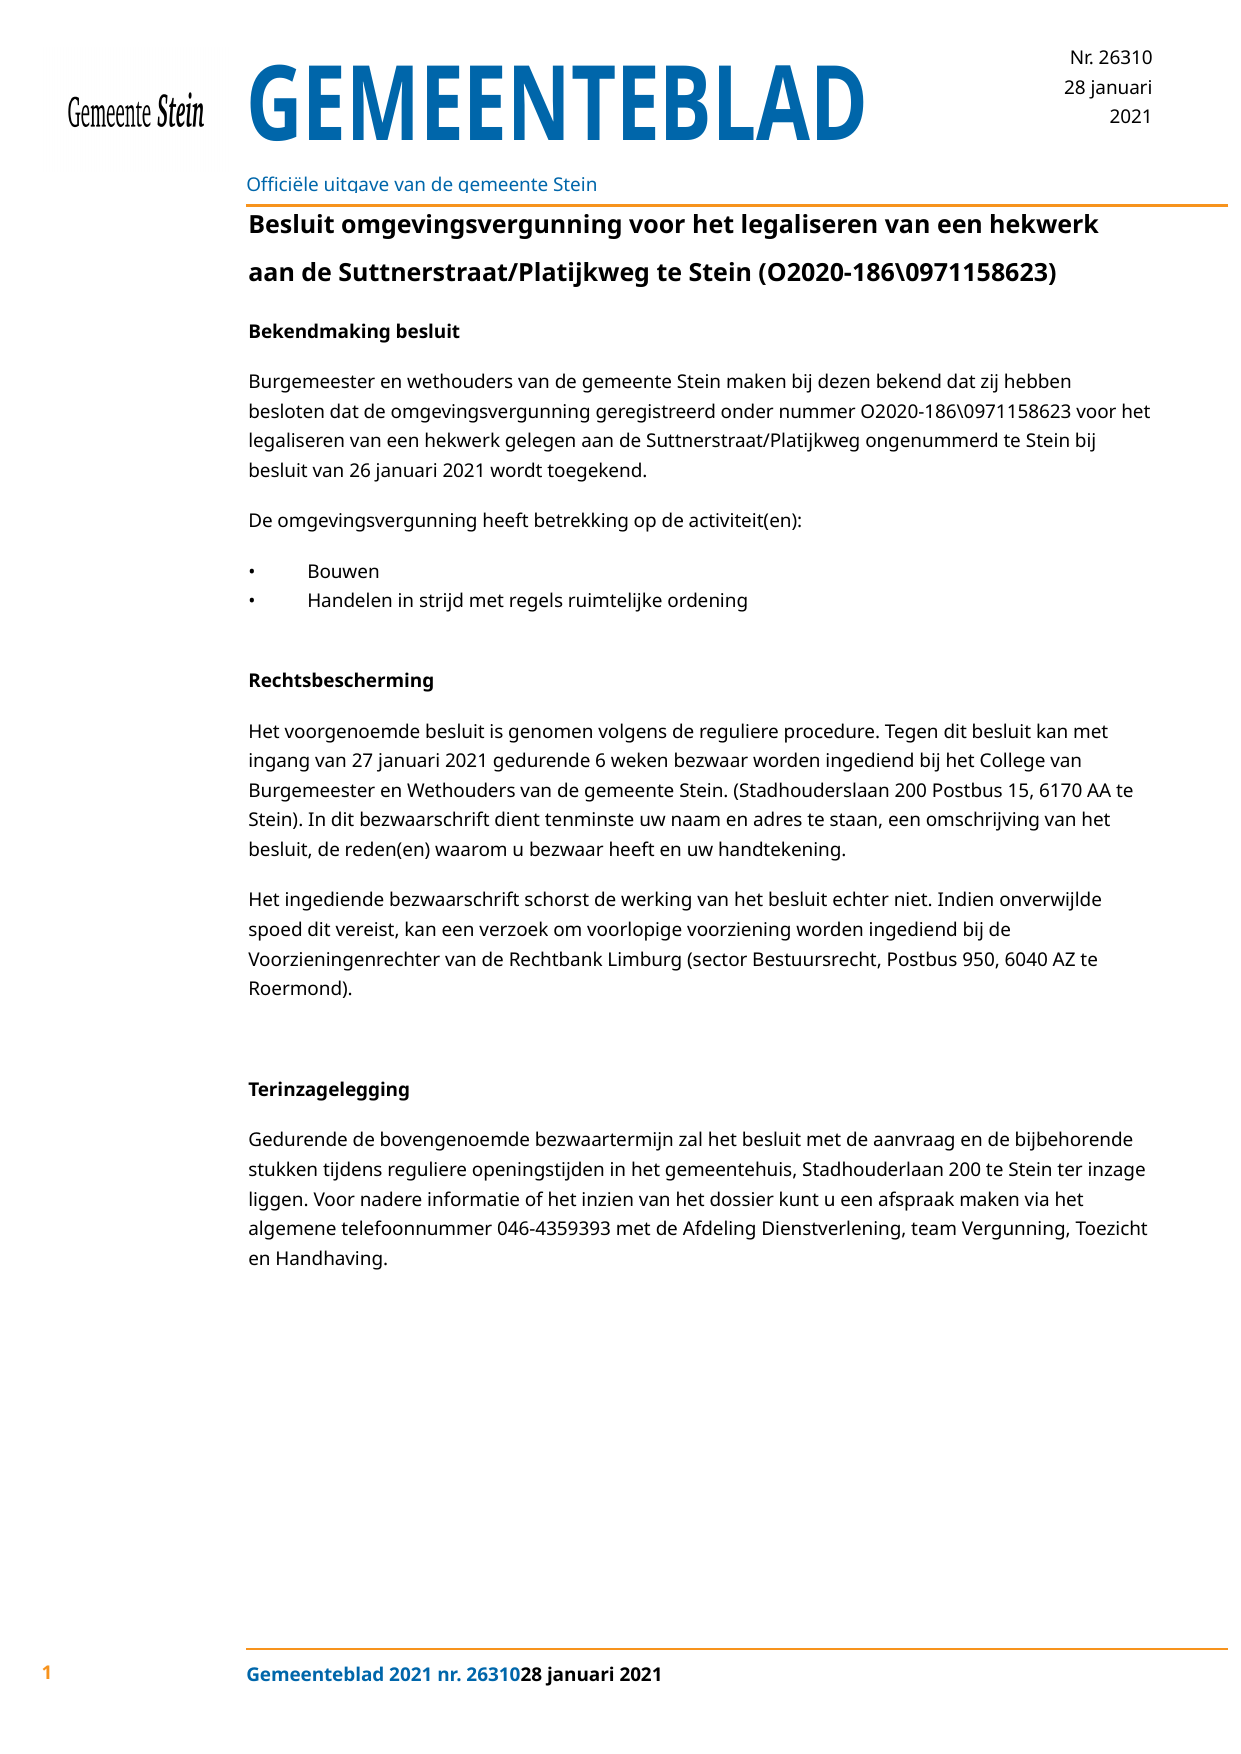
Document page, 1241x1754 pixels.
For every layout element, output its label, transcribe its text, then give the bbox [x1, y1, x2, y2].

text Bekendmaking besluit [248, 318, 1152, 344]
text Besluit omgevingsvergunning voor het legaliseren van een hekwerk aan de Suttnerstraat/Platijkweg te Stein (O2020-186\0971158623) [248, 207, 1152, 288]
text Het ingediende bezwaarschrift schorst de werking van het besluit echter niet. Indien onverwijlde spoed dit vereist, kan een verzoek om voorlopige voorziening worden ingediend bij de Voorzieningenrechter van de Rechtbank Limburg (sector Bestuursrecht, Postbus 950, 6040 AZ te Roermond). [248, 887, 1152, 1001]
picture [41, 47, 231, 172]
text Het voorgenoemde besluit is genomen volgens de reguliere procedure. Tegen dit besluit kan met ingang van 27 januari 2021 gedurende 6 weken bezwaar worden ingediend bij het College van Burgemeester en Wethouders van de gemeente Stein. (Stadhouderslaan 200 Postbus 15, 6170 AA te Stein). In dit bezwaarschrift dient tenminste uw naam en adres te staan, een omschrijving van het besluit, de reden(en) waarom u bezwaar heeft en uw handtekening. [248, 718, 1152, 862]
text De omgevingsvergunning heeft betrekking op de activiteit(en): [248, 507, 1152, 533]
list Handelen in strijd met regels ruimtelijke ordening [248, 587, 1152, 613]
text Rechtsbescherming [248, 667, 1152, 693]
text Gedurende de bovengenoemde bezwaartermijn zal het besluit met de aanvraag en de bijbehorende stukken tijdens reguliere openingstijden in het gemeentehuis, Stadhouderlaan 200 te Stein ter inzage liggen. Voor nadere informatie of het inzien van het dossier kunt u een afspraak maken via het algemene telefoonnummer 046-4359393 met de Afdeling Dienstverlening, team Vergunning, Toezicht en Handhaving. [248, 1127, 1152, 1271]
text Terinzagelegging [248, 1076, 1152, 1102]
list Bouwen [248, 558, 1152, 584]
text Burgemeester en wethouders van de gemeente Stein maken bij dezen bekend dat zij hebben besloten dat de omgevingsvergunning geregistreerd onder nummer O2020-186\0971158623 voor het legaliseren van een hekwerk gelegen aan de Suttnerstraat/Platijkweg ongenummerd te Stein bij besluit van 26 januari 2021 wordt toegekend. [248, 368, 1152, 483]
